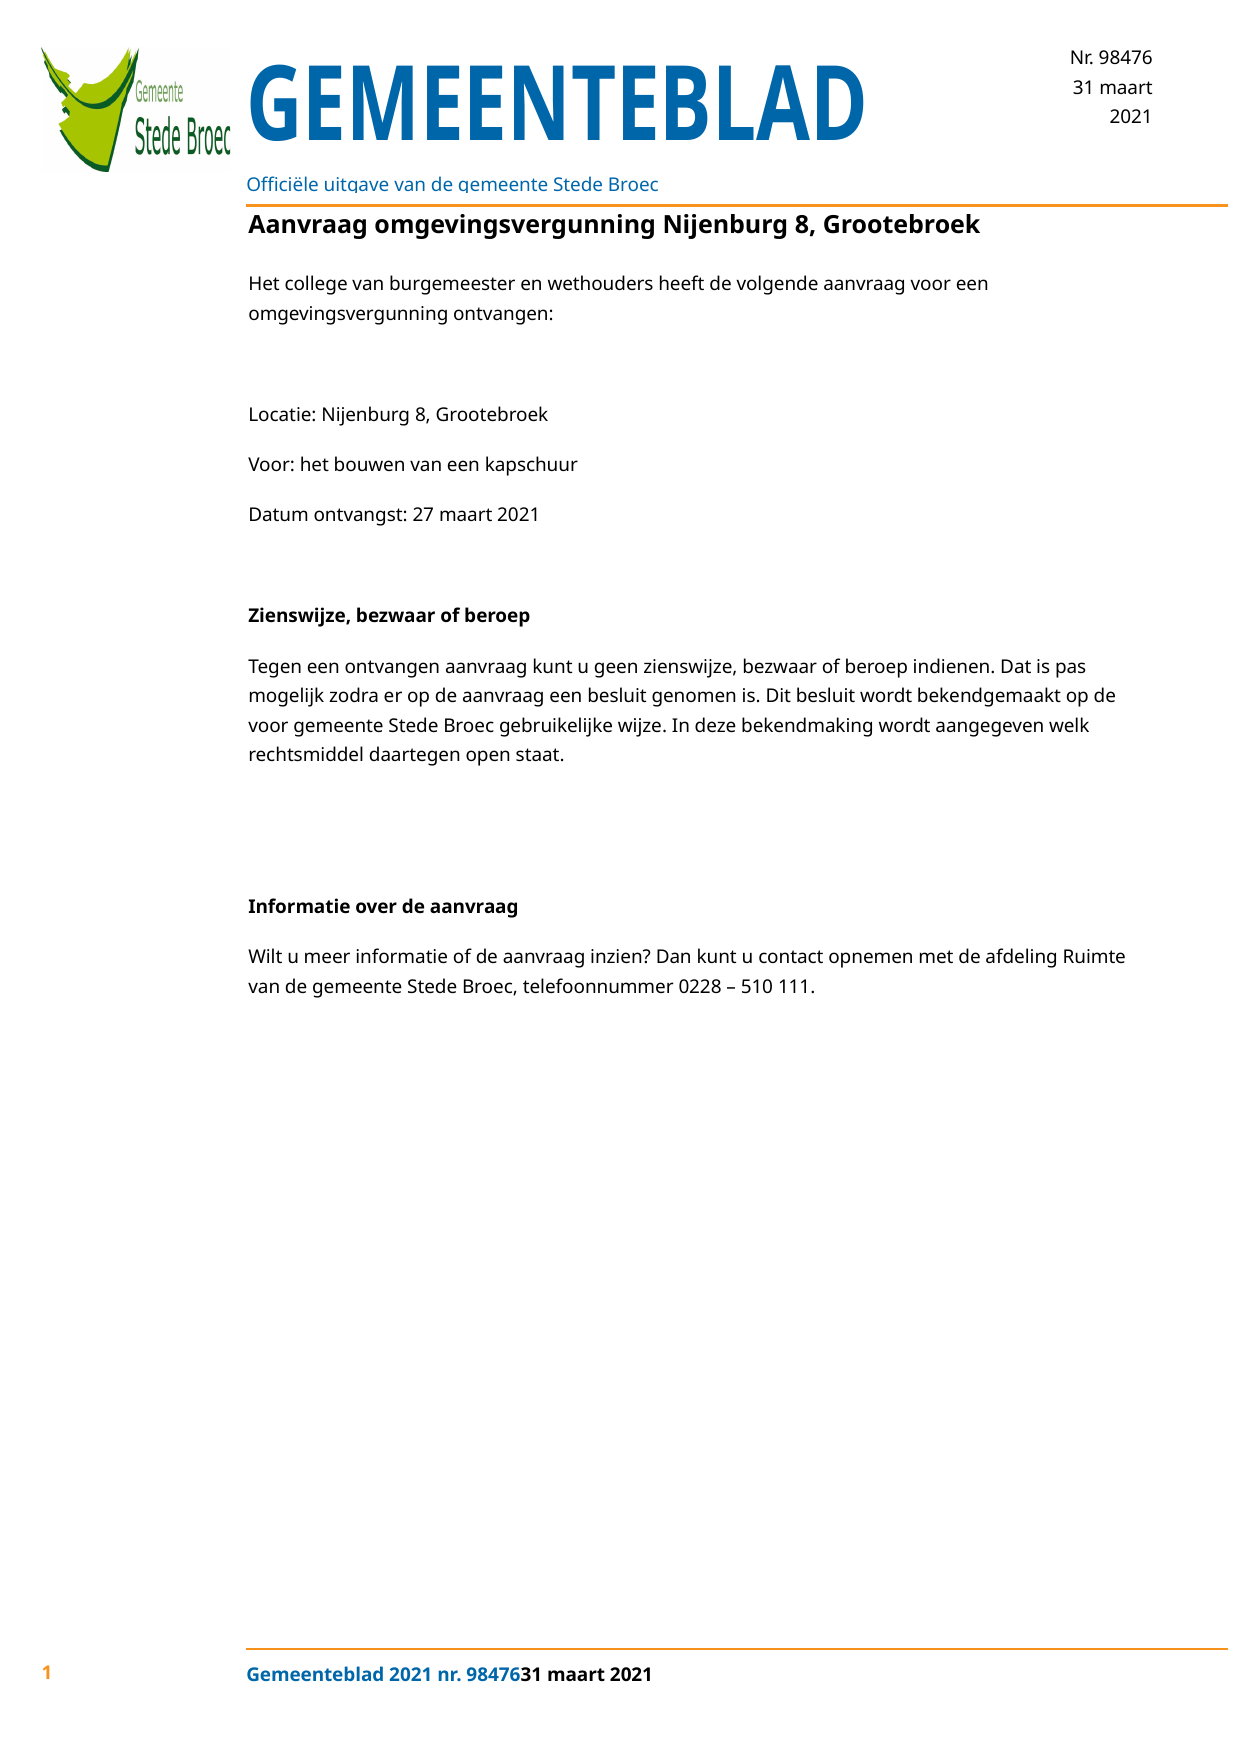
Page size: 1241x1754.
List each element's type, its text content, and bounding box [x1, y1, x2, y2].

text Aanvraag omgevingsvergunning Nijenburg 8, Grootebroek [248, 207, 1152, 241]
text Wilt u meer informatie of de aanvraag inzien? Dan kunt u contact opnemen met de afdeling Ruimte van de gemeente Stede Broec, telefoonnummer 0228 – 510 111. [248, 943, 1152, 998]
text Voor: het bouwen van een kapschuur [248, 451, 1152, 477]
text Het college van burgemeester en wethouders heeft de volgende aanvraag voor een omgevingsvergunning ontvangen: [248, 270, 1152, 326]
text Tegen een ontvangen aanvraag kunt u geen zienswijze, bezwaar of beroep indienen. Dat is pas mogelijk zodra er op de aanvraag een besluit genomen is. Dit besluit wordt bekendgemaakt op de voor gemeente Stede Broec gebruikelijke wijze. In deze bekendmaking wordt aangegeven welk rechtsmiddel daartegen open staat. [248, 653, 1152, 767]
text Locatie: Nijenburg 8, Grootebroek [248, 401, 1152, 426]
text Zienswijze, bezwaar of beroep [248, 602, 1152, 628]
text Datum ontvangst: 27 maart 2021 [248, 502, 1152, 527]
picture [41, 47, 231, 172]
text Informatie over de aanvraag [248, 893, 1152, 918]
